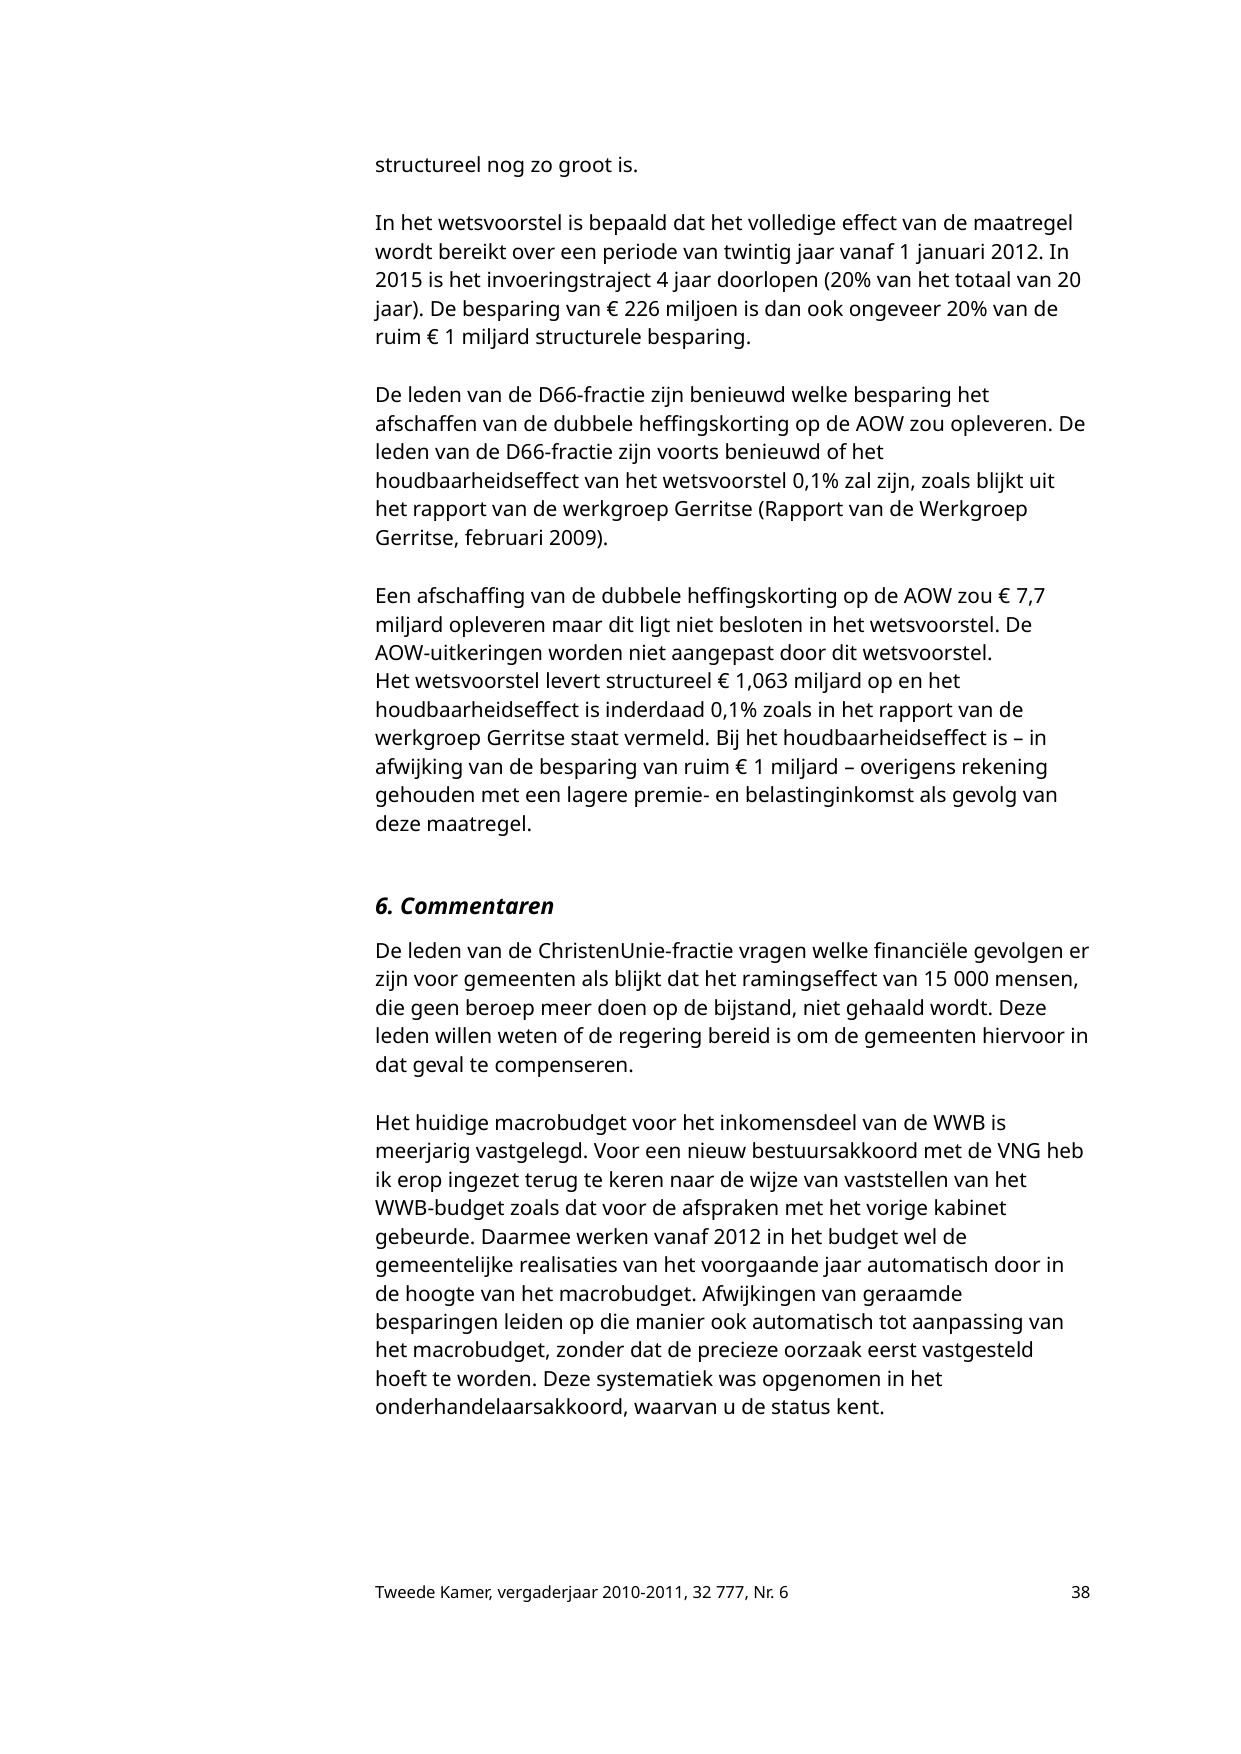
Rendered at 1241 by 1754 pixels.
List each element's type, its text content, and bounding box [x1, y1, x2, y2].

subtitle 6. Commentaren [375, 890, 1090, 921]
text Het wetsvoorstel levert structureel € 1,063 miljard op en het houdbaarheidseffect is inderdaad 0,1% zoals in het rapport van de werkgroep Gerritse staat vermeld. Bij het houdbaarheidseffect is – in afwijking van de besparing van ruim € 1 miljard – overigens rekening gehouden met een lagere premie- en belastinginkomst als gevolg van deze maatregel. [375, 667, 1090, 837]
text Een afschaffing van de dubbele heffingskorting op de AOW zou € 7,7 miljard opleveren maar dit ligt niet besloten in het wetsvoorstel. De AOW-uitkeringen worden niet aangepast door dit wetsvoorstel. [375, 581, 1090, 667]
text De leden van de D66-fractie zijn benieuwd welke besparing het afschaffen van de dubbele heffingskorting op de AOW zou opleveren. De leden van de D66-fractie zijn voorts benieuwd of het houdbaarheidseffect van het wetsvoorstel 0,1% zal zijn, zoals blijkt uit het rapport van de werkgroep Gerritse (Rapport van de Werkgroep Gerritse, februari 2009). [375, 381, 1090, 551]
text De leden van de ChristenUnie-fractie vragen welke financiële gevolgen er zijn voor gemeenten als blijkt dat het ramingseffect van 15 000 mensen, die geen beroep meer doen op de bijstand, niet gehaald wordt. Deze leden willen weten of de regering bereid is om de gemeenten hiervoor in dat geval te compenseren. [375, 936, 1090, 1078]
text In het wetsvoorstel is bepaald dat het volledige effect van de maatregel wordt bereikt over een periode van twintig jaar vanaf 1 januari 2012. In 2015 is het invoeringstraject 4 jaar doorlopen (20% van het totaal van 20 jaar). De besparing van € 226 miljoen is dan ook ongeveer 20% van de ruim € 1 miljard structurele besparing. [375, 208, 1090, 351]
text Het huidige macrobudget voor het inkomensdeel van de WWB is meerjarig vastgelegd. Voor een nieuw bestuursakkoord met de VNG heb ik erop ingezet terug te keren naar de wijze van vaststellen van het WWB-budget zoals dat voor de afspraken met het vorige kabinet gebeurde. Daarmee werken vanaf 2012 in het budget wel de gemeentelijke realisaties van het voorgaande jaar automatisch door in de hoogte van het macrobudget. Afwijkingen van geraamde besparingen leiden op die manier ook automatisch tot aanpassing van het macrobudget, zonder dat de precieze oorzaak eerst vastgesteld hoeft te worden. Deze systematiek was opgenomen in het onderhandelaarsakkoord, waarvan u de status kent. [375, 1108, 1090, 1421]
text structureel nog zo groot is. [375, 150, 1090, 178]
